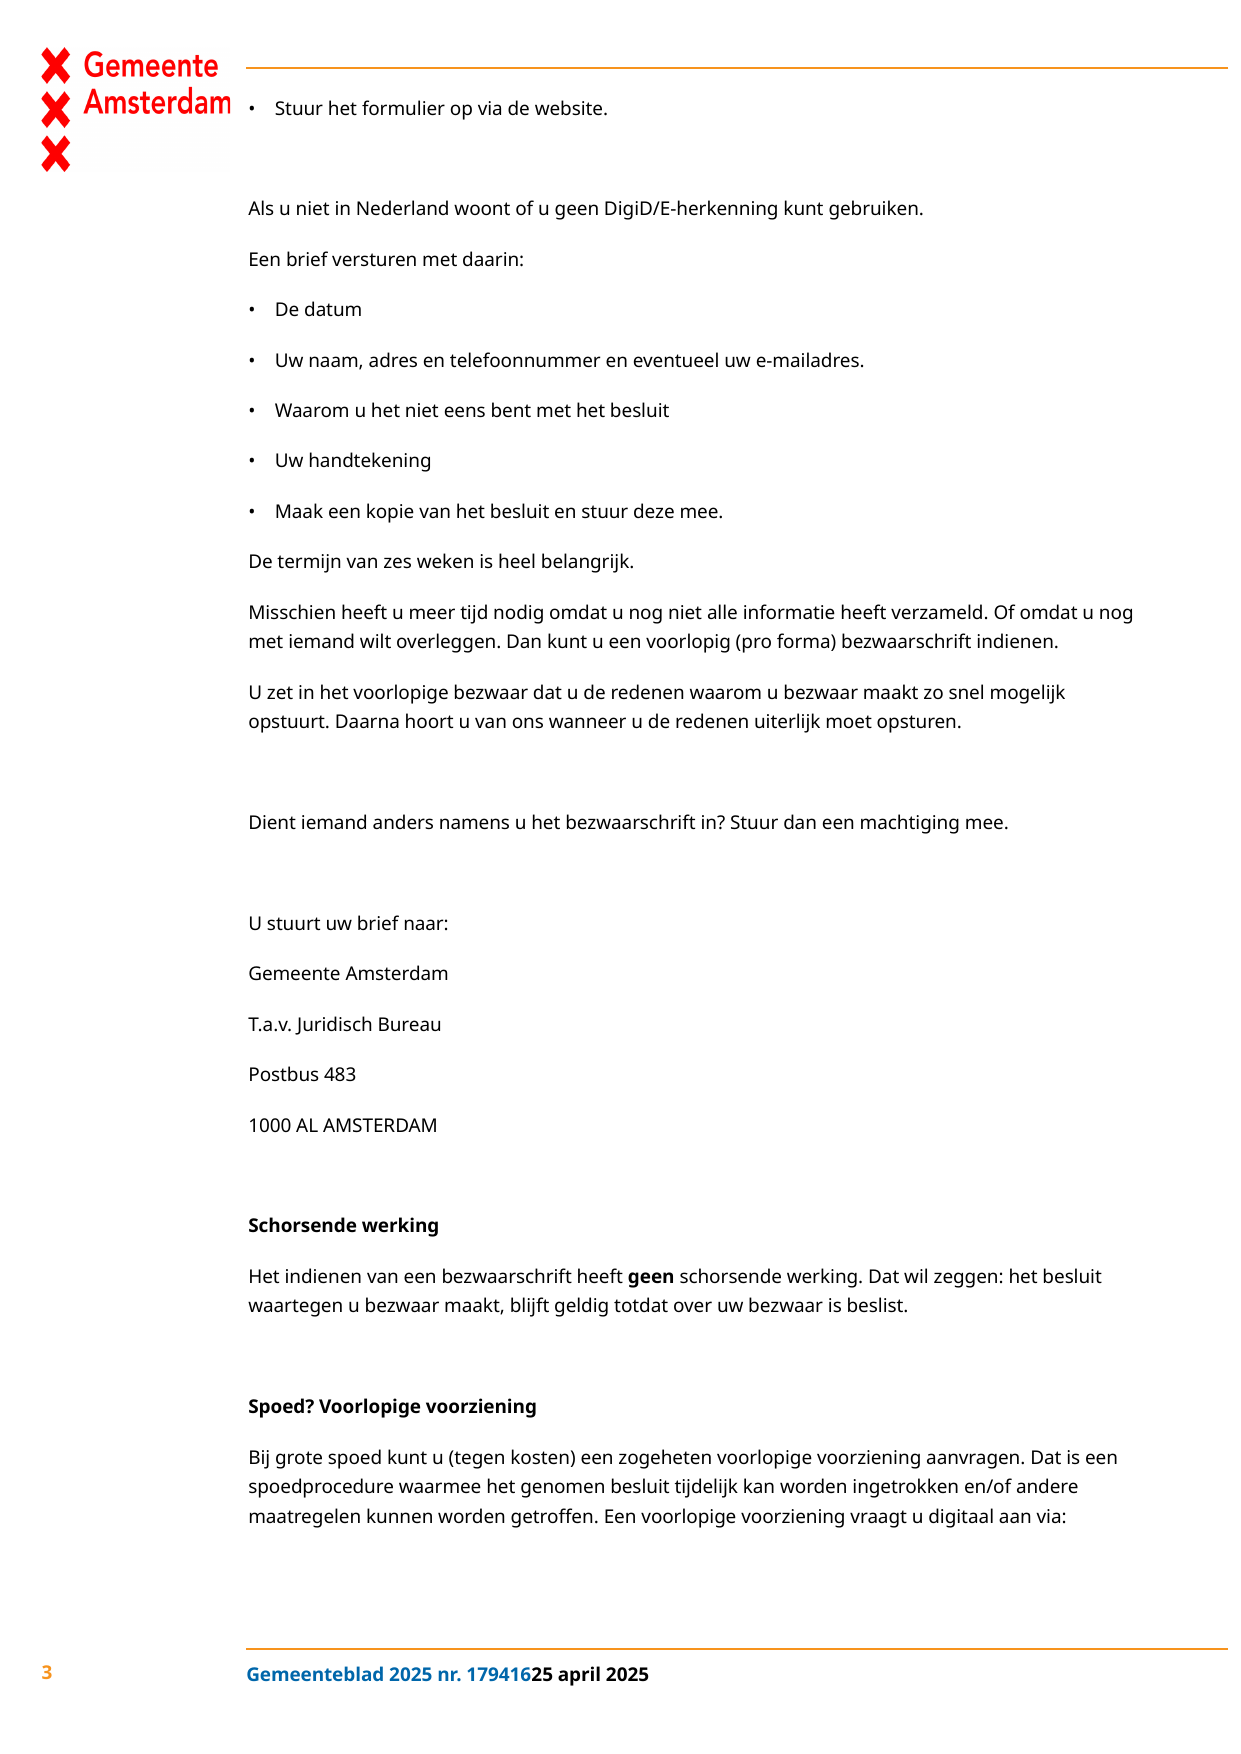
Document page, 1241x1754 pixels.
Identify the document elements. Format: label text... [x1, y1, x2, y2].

text • Maak een kopie van het besluit en stuur deze mee. [248, 498, 1152, 524]
text • Uw naam, adres en telefoonnummer en eventueel uw e-mailadres. [248, 347, 1152, 373]
text Misschien heeft u meer tijd nodig omdat u nog niet alle informatie heeft verzameld. Of omdat u nog met iemand wilt overleggen. Dan kunt u een voorlopig (pro forma) bezwaarschrift indienen. [248, 599, 1152, 654]
text 1000 AL AMSTERDAM [248, 1112, 1152, 1138]
text Als u niet in Nederland woont of u geen DigiD/E-herkenning kunt gebruiken. [248, 196, 1152, 221]
text Een brief versturen met daarin: [248, 246, 1152, 272]
text • Stuur het formulier op via de website. [248, 95, 1152, 121]
text Bij grote spoed kunt u (tegen kosten) een zogeheten voorlopige voorziening aanvragen. Dat is een spoedprocedure waarmee het genomen besluit tijdelijk kan worden ingetrokken en/of andere maatregelen kunnen worden getroffen. Een voorlopige voorziening vraagt u digitaal aan via: [248, 1444, 1152, 1529]
text • Uw handtekening [248, 448, 1152, 473]
text Gemeente Amsterdam [248, 961, 1152, 986]
text U zet in het voorlopige bezwaar dat u de redenen waarom u bezwaar maakt zo snel mogelijk opstuurt. Daarna hoort u van ons wanneer u de redenen uiterlijk moet opsturen. [248, 679, 1152, 734]
text De termijn van zes weken is heel belangrijk. [248, 548, 1152, 574]
text Het indienen van een bezwaarschrift heeft geen schorsende werking. Dat wil zeggen: het besluit waartegen u bezwaar maakt, blijft geldig totdat over uw bezwaar is beslist. [248, 1263, 1152, 1318]
text Spoed? Voorlopige voorziening [248, 1393, 1152, 1419]
text Schorsende werking [248, 1213, 1152, 1238]
text • Waarom u het niet eens bent met het besluit [248, 397, 1152, 423]
text Postbus 483 [248, 1061, 1152, 1087]
text Dient iemand anders namens u het bezwaarschrift in? Stuur dan een machtiging mee. [248, 809, 1152, 835]
text • De datum [248, 296, 1152, 322]
text U stuurt uw brief naar: [248, 910, 1152, 936]
picture [41, 47, 231, 172]
text T.a.v. Juridisch Bureau [248, 1011, 1152, 1037]
